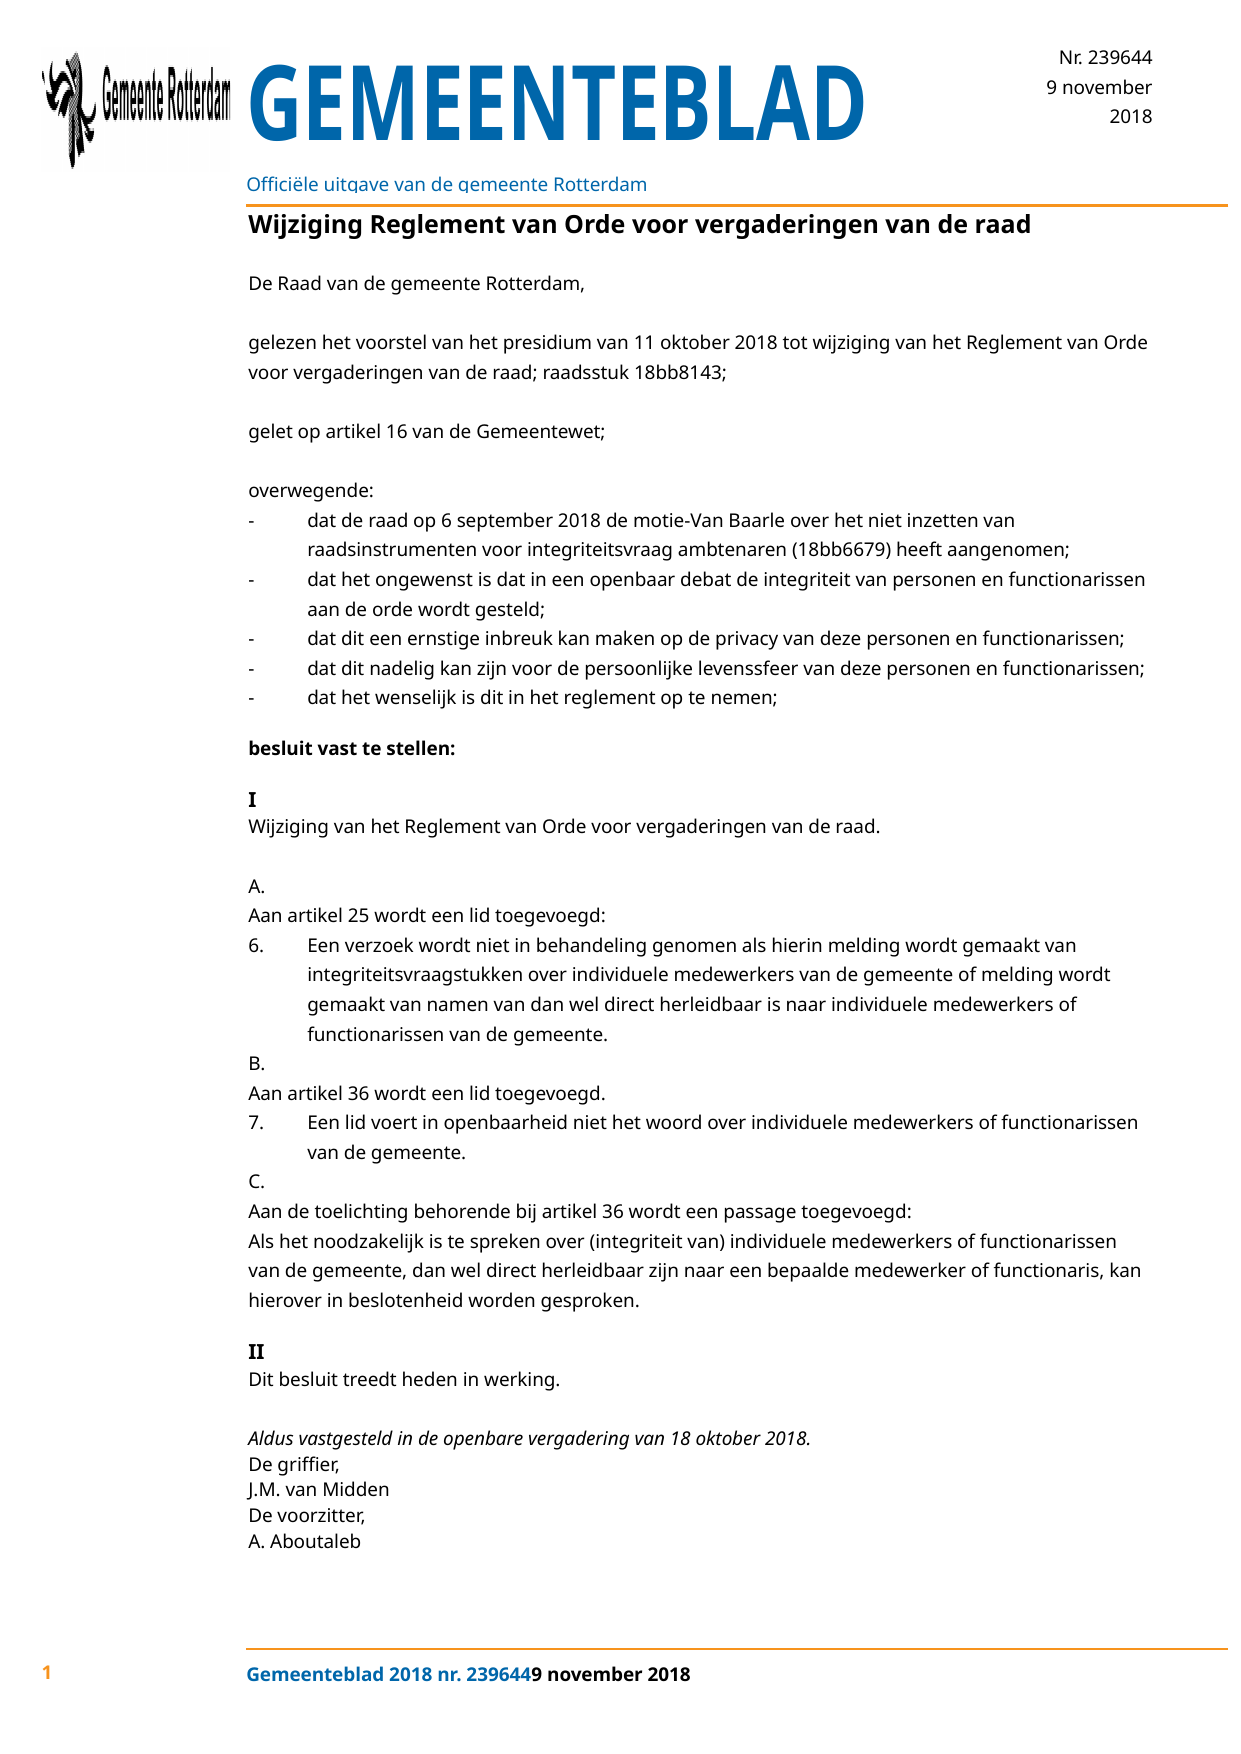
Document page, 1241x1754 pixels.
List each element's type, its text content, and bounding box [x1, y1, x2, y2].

text overwegende: [248, 477, 1152, 503]
picture [41, 47, 231, 172]
text gelet op artikel 16 van de Gemeentewet; [248, 418, 1152, 444]
text Aan artikel 36 wordt een lid toegevoegd. [248, 1080, 1152, 1106]
text Als het noodzakelijk is te spreken over (integriteit van) individuele medewerkers of functionarissen van de gemeente, dan wel direct herleidbaar zijn naar een bepaalde medewerker of functionaris, kan hierover in beslotenheid worden gesproken. [248, 1228, 1152, 1313]
text A. [248, 873, 1152, 898]
text C. [248, 1169, 1152, 1194]
text De griffier, [248, 1451, 1152, 1476]
text Aan artikel 25 wordt een lid toegevoegd: [248, 902, 1152, 928]
text B. [248, 1050, 1152, 1076]
text Wijziging Reglement van Orde voor vergaderingen van de raad [248, 207, 1152, 241]
text J.M. van Midden [248, 1476, 1152, 1502]
list dat dit een ernstige inbreuk kan maken op de privacy van deze personen en functionarissen; [248, 625, 1152, 651]
text I [248, 785, 1152, 814]
list dat dit nadelig kan zijn voor de persoonlijke levenssfeer van deze personen en functionarissen; [248, 655, 1152, 681]
list dat het wenselijk is dit in het reglement op te nemen; [248, 684, 1152, 710]
list dat de raad op 6 september 2018 de motie-Van Baarle over het niet inzetten van raadsinstrumenten voor integriteitsvraag ambtenaren (18bb6679) heeft aangenomen; [248, 507, 1152, 562]
text A. Aboutaleb [248, 1528, 1152, 1554]
list Een verzoek wordt niet in behandeling genomen als hierin melding wordt gemaakt van integriteitsvraagstukken over individuele medewerkers van de gemeente of melding wordt gemaakt van namen van dan wel direct herleidbaar is naar individuele medewerkers of functionarissen van de gemeente. [248, 932, 1152, 1046]
list dat het ongewenst is dat in een openbaar debat de integriteit van personen en functionarissen aan de orde wordt gesteld; [248, 566, 1152, 621]
text II [248, 1337, 1152, 1366]
text Aldus vastgesteld in de openbare vergadering van 18 oktober 2018. [248, 1425, 1152, 1451]
text Wijziging van het Reglement van Orde voor vergaderingen van de raad. [248, 814, 1152, 839]
text besluit vast te stellen: [248, 735, 1152, 761]
list Een lid voert in openbaarheid niet het woord over individuele medewerkers of functionarissen van de gemeente. [248, 1109, 1152, 1165]
text De voorzitter, [248, 1502, 1152, 1528]
text gelezen het voorstel van het presidium van 11 oktober 2018 tot wijziging van het Reglement van Orde voor vergaderingen van de raad; raadsstuk 18bb8143; [248, 329, 1152, 385]
text De Raad van de gemeente Rotterdam, [248, 270, 1152, 296]
text Dit besluit treedt heden in werking. [248, 1366, 1152, 1392]
text Aan de toelichting behorende bij artikel 36 wordt een passage toegevoegd: [248, 1198, 1152, 1224]
